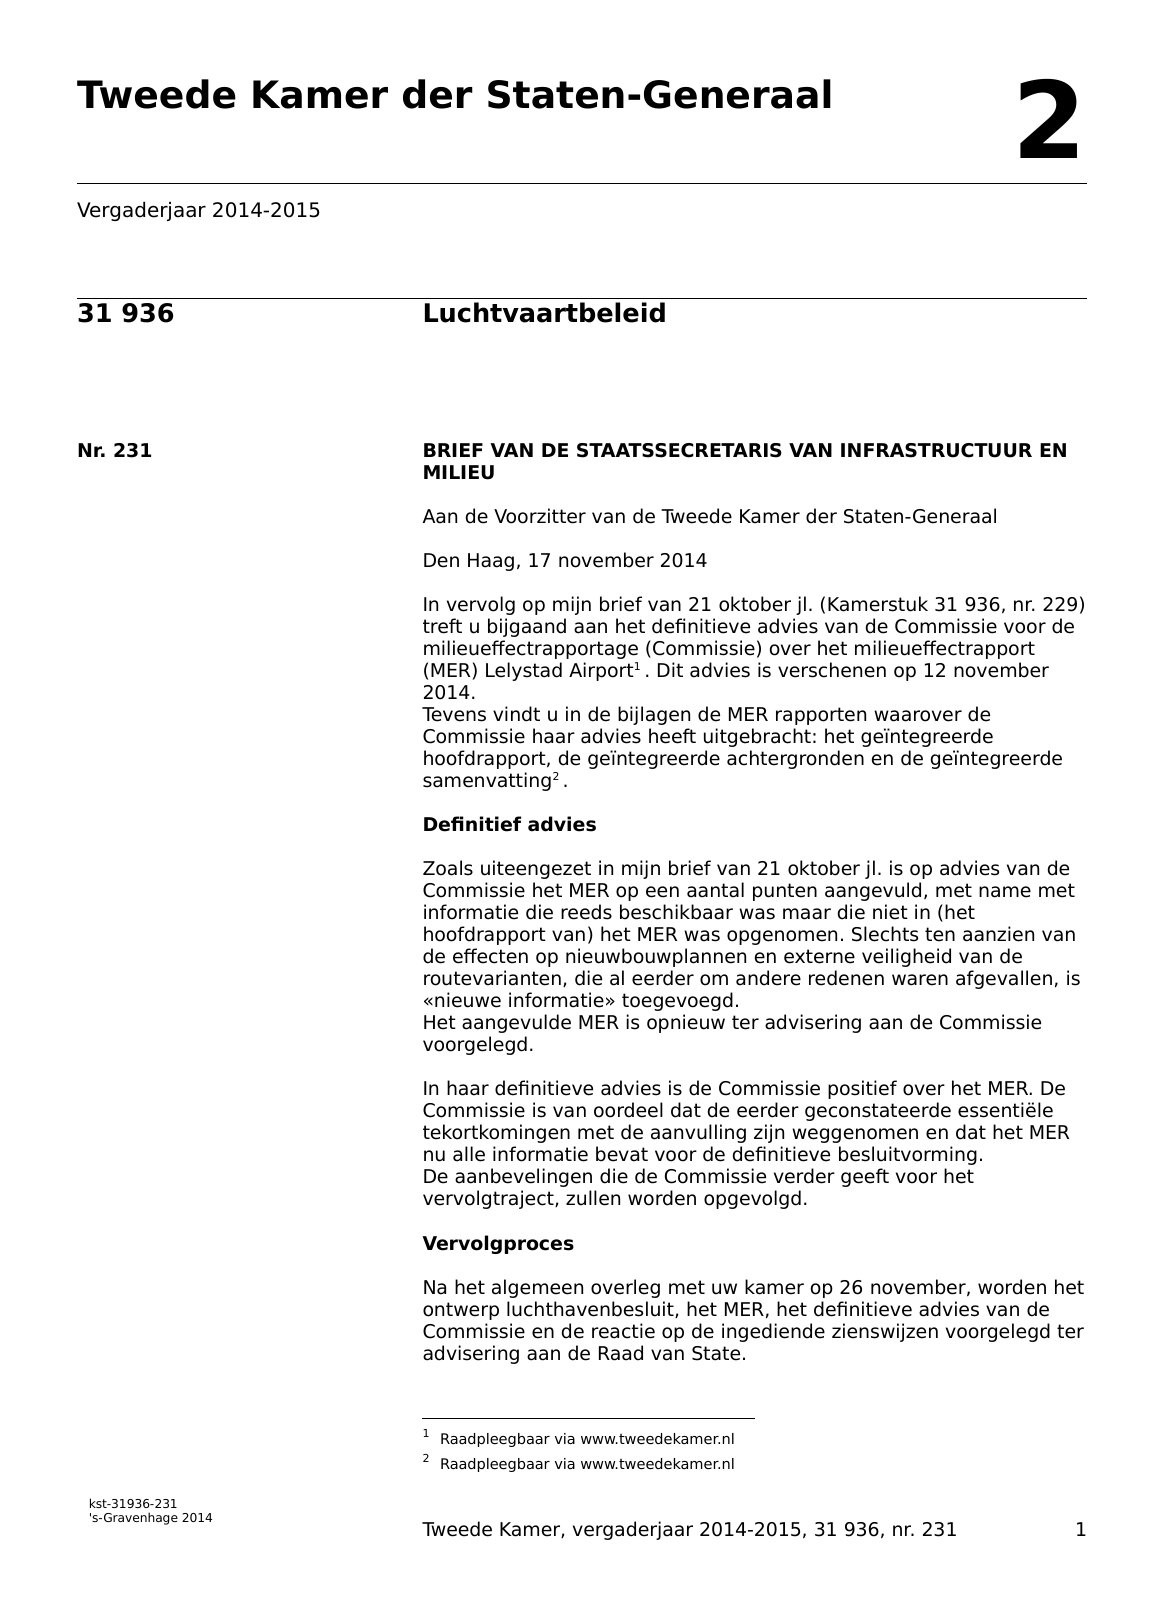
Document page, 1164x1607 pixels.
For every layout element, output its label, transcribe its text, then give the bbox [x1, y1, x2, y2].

text In haar definitieve advies is de Commissie positief over het MER. De Commissie is van oordeel dat de eerder geconstateerde essentiële tekortkomingen met de aanvulling zijn weggenomen en dat het MER nu alle informatie bevat voor de definitieve besluitvorming. [422, 1078, 1087, 1166]
text Raadpleegbaar via www.tweedekamer.nl [422, 1427, 1087, 1449]
text Den Haag, 17 november 2014 [422, 550, 1087, 572]
subtitle Definitief advies [422, 814, 1087, 836]
text Aan de Voorzitter van de Tweede Kamer der Staten-Generaal [422, 506, 1087, 528]
text Na het algemeen overleg met uw kamer op 26 november, worden het ontwerp luchthavenbesluit, het MER, het definitieve advies van de Commissie en de reactie op de ingediende zienswijzen voorgelegd ter advisering aan de Raad van State. [422, 1277, 1087, 1364]
text In vervolg op mijn brief van 21 oktober jl. (Kamerstuk 31 936, nr. 229) treft u bijgaand aan het definitieve advies van de Commissie voor de milieueffectrapportage (Commissie) over het milieueffectrapport (MER) Lelystad Airport. Dit advies is verschenen op 12 november 2014. [422, 594, 1087, 704]
table_header 2 [886, 59, 1087, 183]
subtitle Vervolgproces [422, 1232, 1087, 1254]
text Zoals uiteengezet in mijn brief van 21 oktober jl. is op advies van de Commissie het MER op een aantal punten aangevuld, met name met informatie die reeds beschikbaar was maar die niet in (het hoofdrapport van) het MER was opgenomen. Slechts ten aanzien van de effecten op nieuwbouwplannen en externe veiligheid van de routevarianten, die al eerder om andere redenen waren afgevallen, is «nieuwe informatie» toegevoegd. [422, 858, 1087, 1012]
text De aanbevelingen die de Commissie verder geeft voor het vervolgtraject, zullen worden opgevolgd. [422, 1166, 1087, 1210]
text Tevens vindt u in de bijlagen de MER rapporten waarover de Commissie haar advies heeft uitgebracht: het geïntegreerde hoofdrapport, de geïntegreerde achtergronden en de geïntegreerde samenvatting. [422, 704, 1087, 792]
text Raadpleegbaar via www.tweedekamer.nl [422, 1452, 1087, 1474]
subtitle Nr. 231 BRIEF VAN DE STAATSSECRETARIS VAN INFRASTRUCTUUR EN MILIEU [77, 440, 1087, 484]
text Het aangevulde MER is opnieuw ter advisering aan de Commissie voorgelegd. [422, 1012, 1087, 1056]
text kst-31936-231 [88, 1497, 323, 1511]
subtitle 31 936 Luchtvaartbeleid [77, 299, 1087, 329]
table_header Tweede Kamer der Staten-Generaal [77, 59, 886, 183]
table_cell Vergaderjaar 2014-2015 [77, 184, 1087, 298]
text 's-Gravenhage 2014 [88, 1511, 323, 1525]
